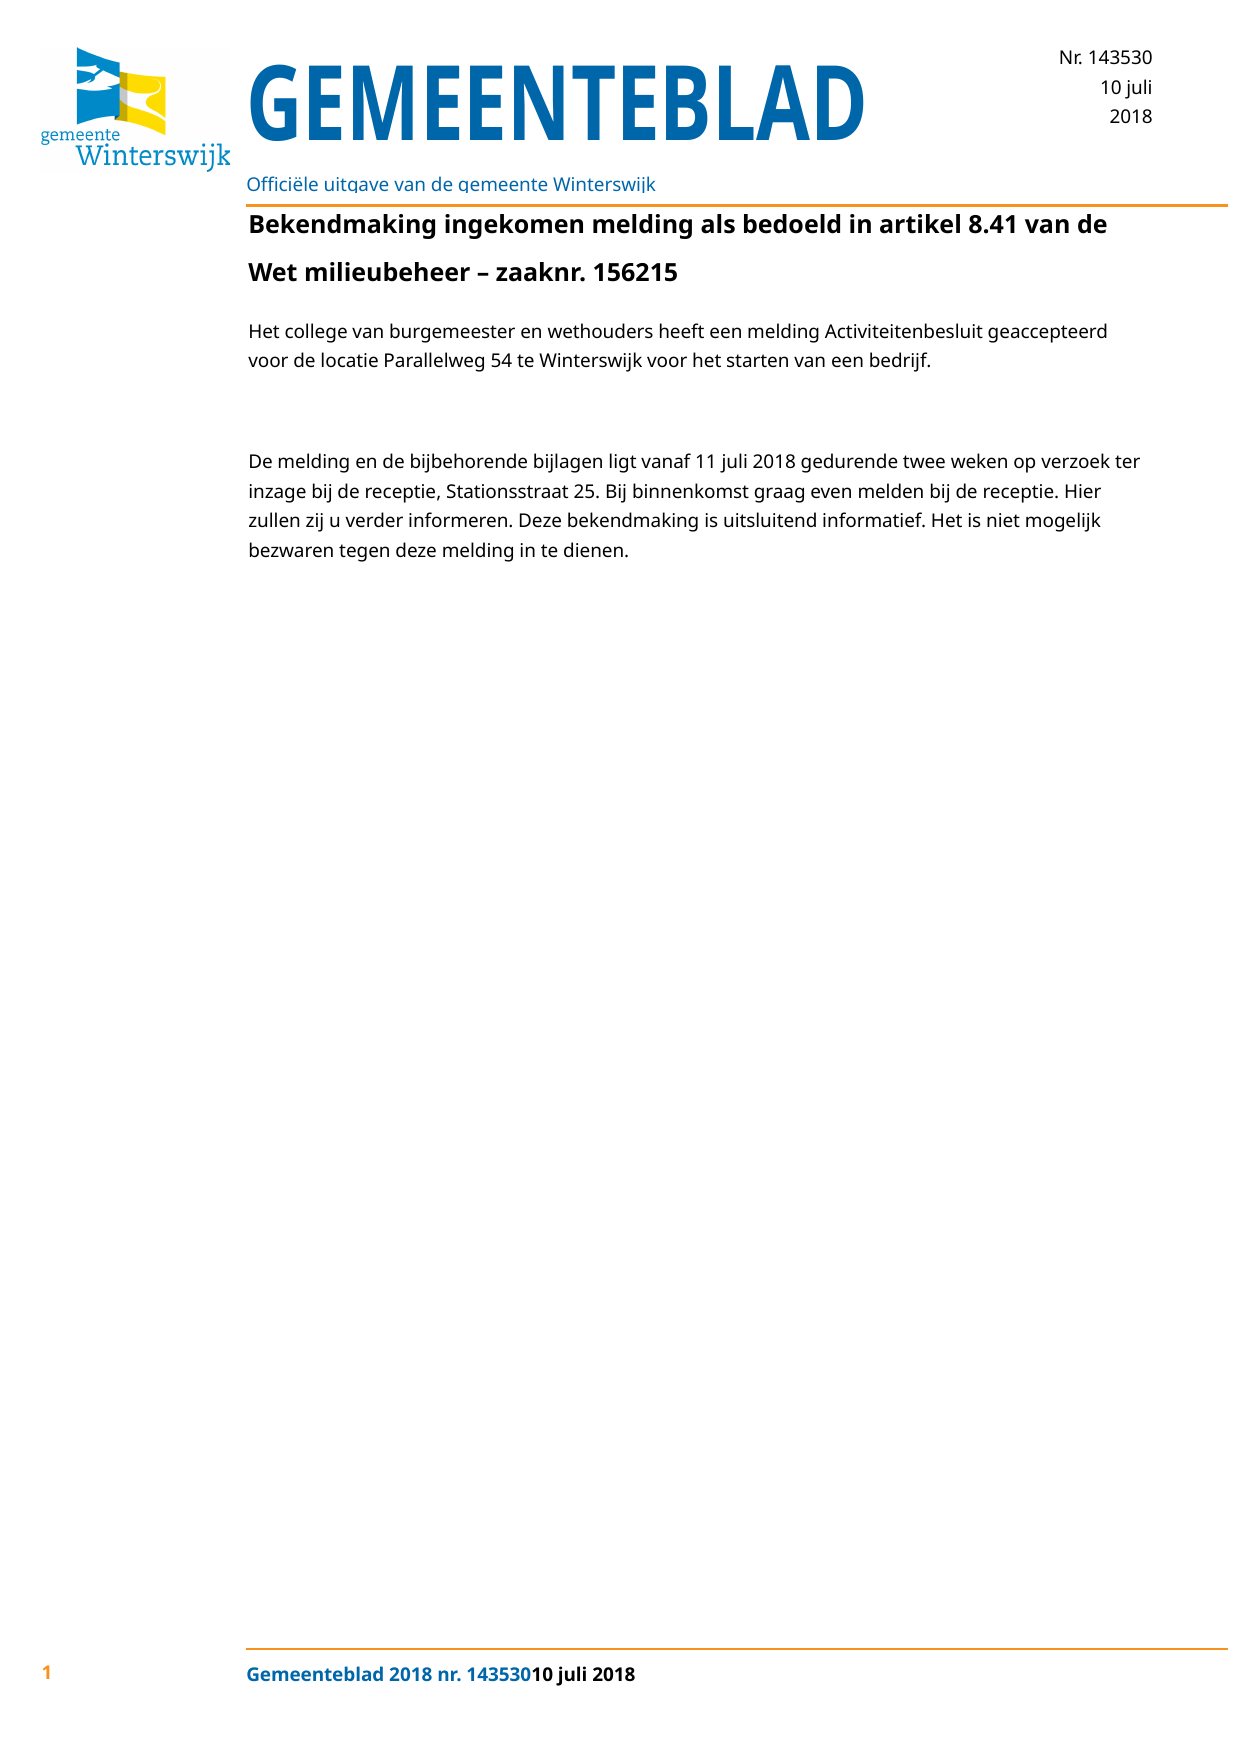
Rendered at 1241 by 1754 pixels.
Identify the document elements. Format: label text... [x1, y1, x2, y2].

picture [225, 153, 231, 162]
text Bekendmaking ingekomen melding als bedoeld in artikel 8.41 van de Wet milieubeheer – zaaknr. 156215 [248, 207, 1152, 288]
text De melding en de bijbehorende bijlagen ligt vanaf 11 juli 2018 gedurende twee weken op verzoek ter inzage bij de receptie, Stationsstraat 25. Bij binnenkomst graag even melden bij de receptie. Hier zullen zij u verder informeren. Deze bekendmaking is uitsluitend informatief. Het is niet mogelijk bezwaren tegen deze melding in te dienen. [248, 448, 1152, 563]
text Het college van burgemeester en wethouders heeft een melding Activiteitenbesluit geaccepteerd voor de locatie Parallelweg 54 te Winterswijk voor het starten van een bedrijf. [248, 318, 1152, 373]
picture [41, 47, 231, 172]
